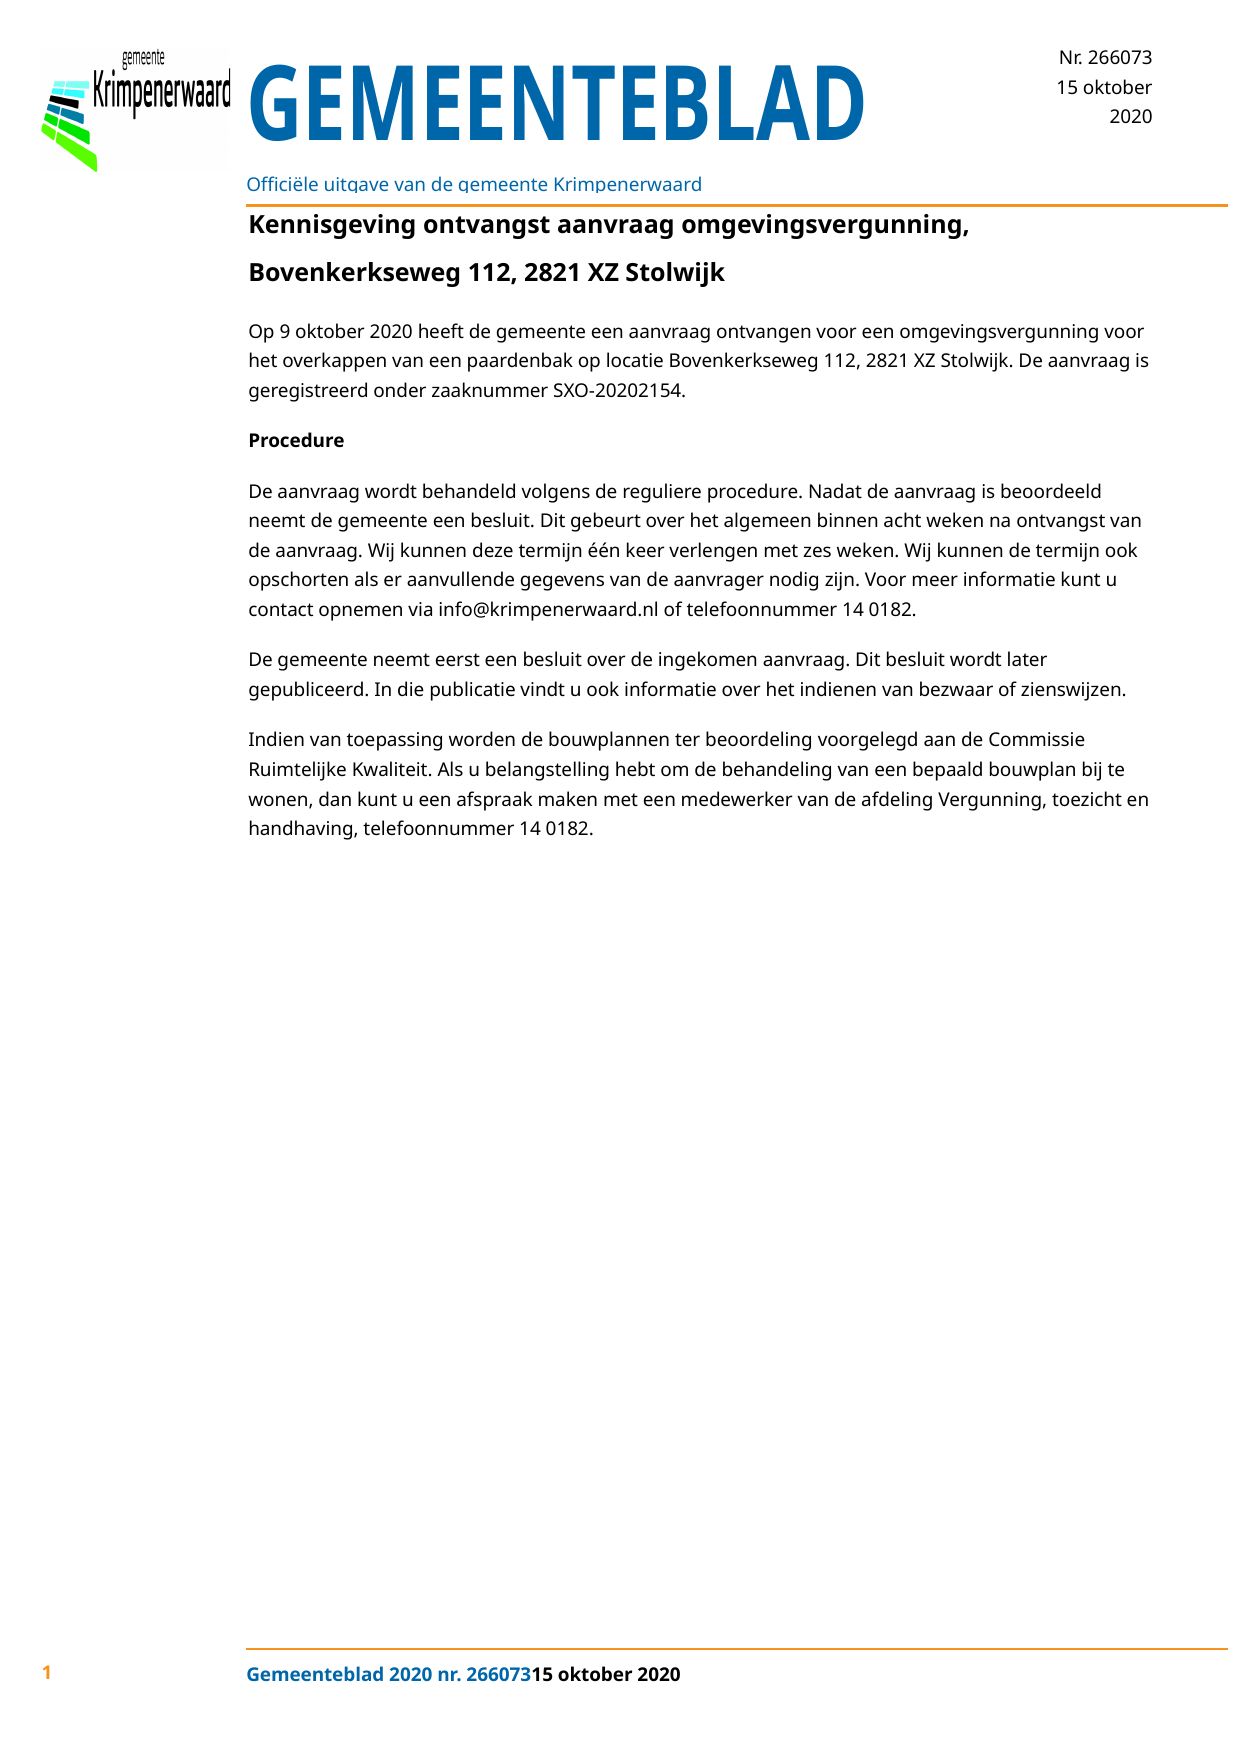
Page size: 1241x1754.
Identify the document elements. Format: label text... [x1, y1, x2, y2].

text Indien van toepassing worden de bouwplannen ter beoordeling voorgelegd aan de Commissie Ruimtelijke Kwaliteit. Als u belangstelling hebt om de behandeling van een bepaald bouwplan bij te wonen, dan kunt u een afspraak maken met een medewerker van de afdeling Vergunning, toezicht en handhaving, telefoonnummer 14 0182. [248, 727, 1152, 841]
text Kennisgeving ontvangst aanvraag omgevingsvergunning, Bovenkerkseweg 112, 2821 XZ Stolwijk [248, 207, 1152, 288]
text De gemeente neemt eerst een besluit over de ingekomen aanvraag. Dit besluit wordt later gepubliceerd. In die publicatie vindt u ook informatie over het indienen van bezwaar of zienswijzen. [248, 647, 1152, 702]
text Procedure [248, 427, 1152, 453]
text Op 9 oktober 2020 heeft de gemeente een aanvraag ontvangen voor een omgevingsvergunning voor het overkappen van een paardenbak op locatie Bovenkerkseweg 112, 2821 XZ Stolwijk. De aanvraag is geregistreerd onder zaaknummer SXO-20202154. [248, 318, 1152, 403]
picture [41, 47, 231, 172]
text De aanvraag wordt behandeld volgens de reguliere procedure. Nadat de aanvraag is beoordeeld neemt de gemeente een besluit. Dit gebeurt over het algemeen binnen acht weken na ontvangst van de aanvraag. Wij kunnen deze termijn één keer verlengen met zes weken. Wij kunnen de termijn ook opschorten als er aanvullende gegevens van de aanvrager nodig zijn. Voor meer informatie kunt u contact opnemen via info@krimpenerwaard.nl of telefoonnummer 14 0182. [248, 478, 1152, 622]
